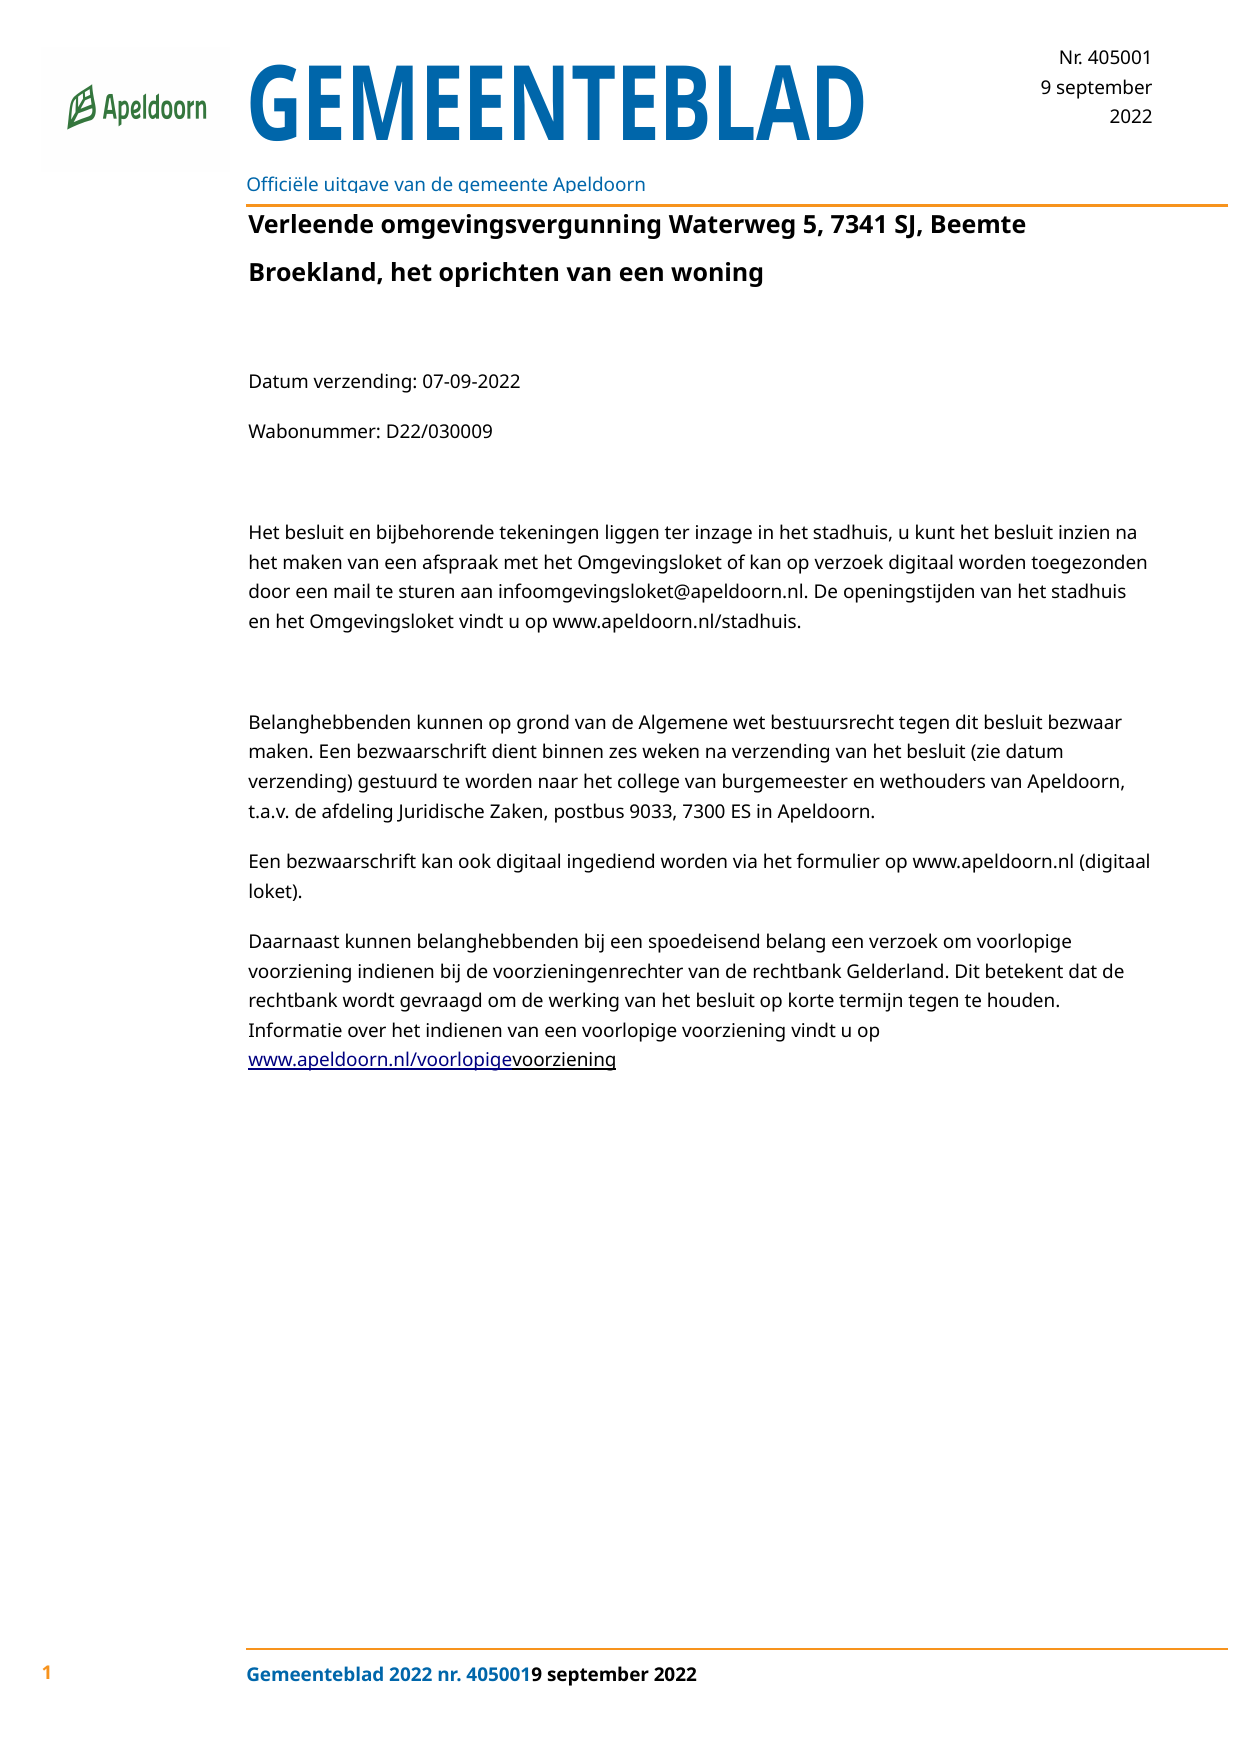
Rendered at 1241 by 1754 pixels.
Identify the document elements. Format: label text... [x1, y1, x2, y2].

text Datum verzending: 07-09-2022 [248, 368, 1152, 394]
text Daarnaast kunnen belanghebbenden bij een spoedeisend belang een verzoek om voorlopige voorziening indienen bij de voorzieningenrechter van de rechtbank Gelderland. Dit betekent dat de rechtbank wordt gevraagd om de werking van het besluit op korte termijn tegen te houden. Informatie over het indienen van een voorlopige voorziening vindt u op www.apeldoorn.nl/voorlopigevoorziening [248, 928, 1152, 1072]
text Belanghebbenden kunnen op grond van de Algemene wet bestuursrecht tegen dit besluit bezwaar maken. Een bezwaarschrift dient binnen zes weken na verzending van het besluit (zie datum verzending) gestuurd te worden naar het college van burgemeester en wethouders van Apeldoorn, t.a.v. de afdeling Juridische Zaken, postbus 9033, 7300 ES in Apeldoorn. [248, 709, 1152, 824]
text Wabonummer: D22/030009 [248, 419, 1152, 444]
text Het besluit en bijbehorende tekeningen liggen ter inzage in het stadhuis, u kunt het besluit inzien na het maken van een afspraak met het Omgevingsloket of kan op verzoek digitaal worden toegezonden door een mail te sturen aan infoomgevingsloket@apeldoorn.nl. De openingstijden van het stadhuis en het Omgevingsloket vindt u op www.apeldoorn.nl/stadhuis. [248, 519, 1152, 634]
text Verleende omgevingsvergunning Waterweg 5, 7341 SJ, Beemte Broekland, het oprichten van een woning [248, 207, 1152, 288]
picture [41, 47, 231, 172]
text Een bezwaarschrift kan ook digitaal ingediend worden via het formulier op www.apeldoorn.nl (digitaal loket). [248, 848, 1152, 904]
